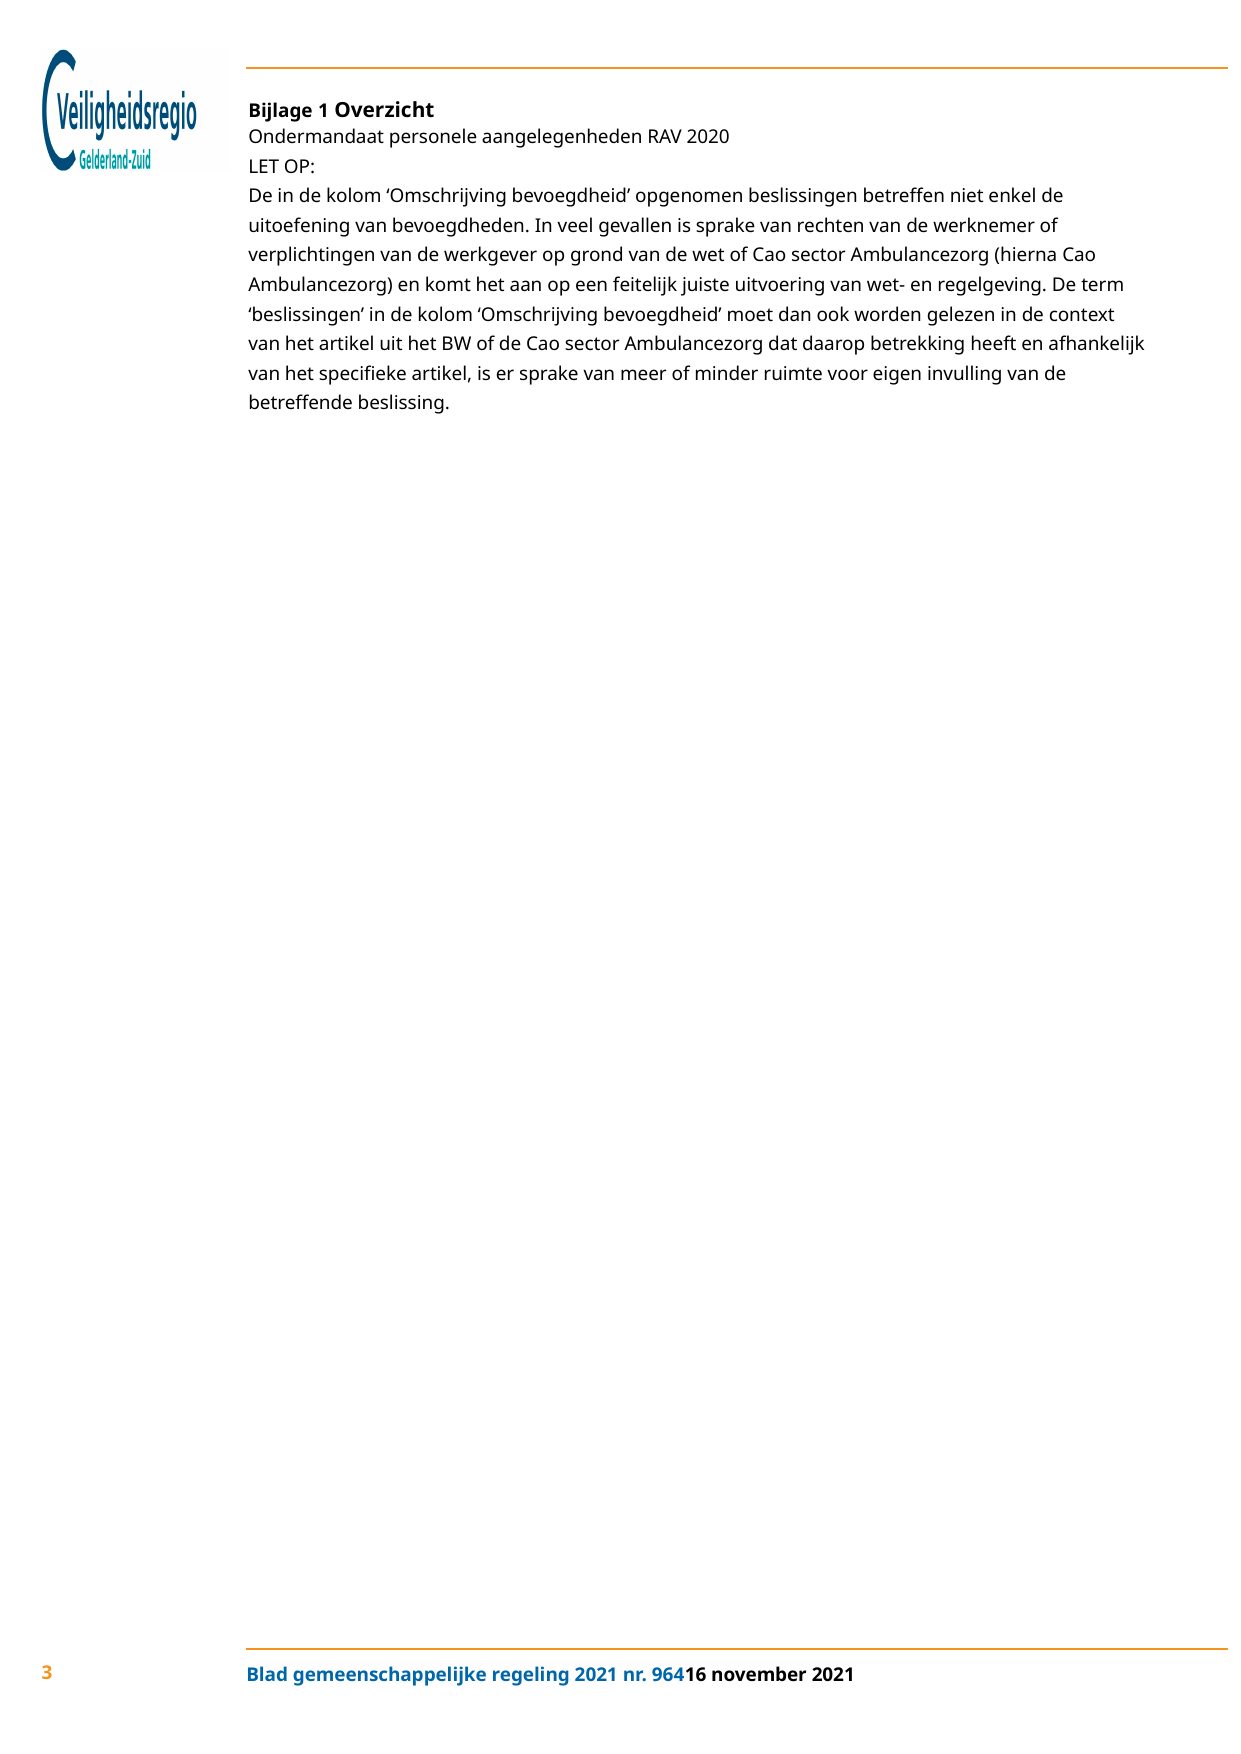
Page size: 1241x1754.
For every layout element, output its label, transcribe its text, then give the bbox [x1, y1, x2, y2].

text Ondermandaat personele aangelegenheden RAV 2020 [248, 123, 1152, 149]
picture [41, 47, 231, 172]
text De in de kolom ‘Omschrijving bevoegdheid’ opgenomen beslissingen betreffen niet enkel de uitoefening van bevoegdheden. In veel gevallen is sprake van rechten van de werknemer of verplichtingen van de werkgever op grond van de wet of Cao sector Ambulancezorg (hierna Cao Ambulancezorg) en komt het aan op een feitelijk juiste uitvoering van wet- en regelgeving. De term ‘beslissingen’ in de kolom ‘Omschrijving bevoegdheid’ moet dan ook worden gelezen in de context van het artikel uit het BW of de Cao sector Ambulancezorg dat daarop betrekking heeft en afhankelijk van het specifieke artikel, is er sprake van meer of minder ruimte voor eigen invulling van de betreffende beslissing. [248, 182, 1152, 415]
text Bijlage 1 Overzicht [248, 95, 1152, 123]
text LET OP: [248, 153, 1152, 179]
